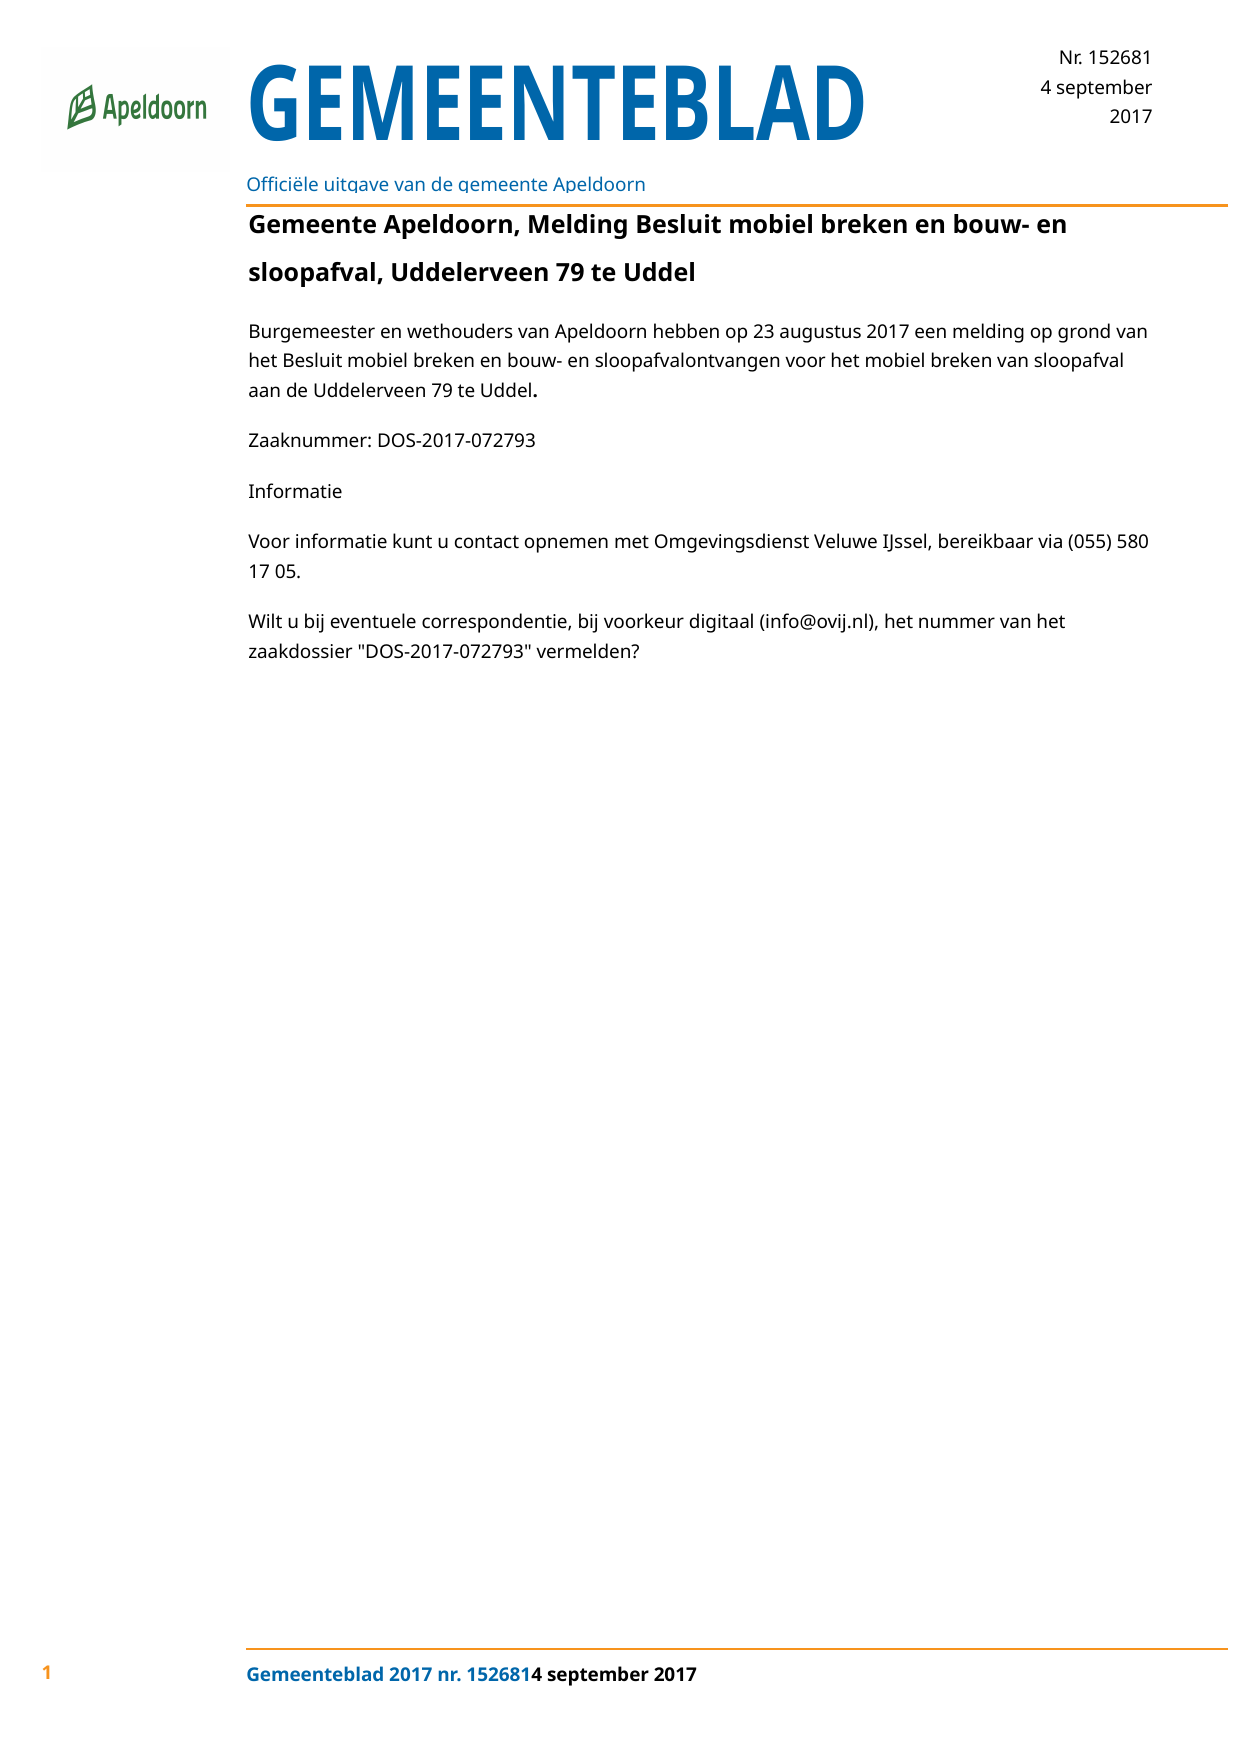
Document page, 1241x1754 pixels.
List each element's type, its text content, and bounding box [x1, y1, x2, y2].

text Wilt u bij eventuele correspondentie, bij voorkeur digitaal (info@ovij.nl), het nummer van het zaakdossier "DOS-2017-072793" vermelden? [248, 608, 1152, 664]
text Burgemeester en wethouders van Apeldoorn hebben op 23 augustus 2017 een melding op grond van het Besluit mobiel breken en bouw- en sloopafvalontvangen voor het mobiel breken van sloopafval aan de Uddelerveen 79 te Uddel. [248, 318, 1152, 403]
picture [41, 47, 231, 172]
text Gemeente Apeldoorn, Melding Besluit mobiel breken en bouw- en sloopafval, Uddelerveen 79 te Uddel [248, 207, 1152, 288]
text Zaaknummer: DOS-2017-072793 [248, 427, 1152, 453]
text Voor informatie kunt u contact opnemen met Omgevingsdienst Veluwe IJssel, bereikbaar via (055) 580 17 05. [248, 528, 1152, 584]
text Informatie [248, 478, 1152, 504]
